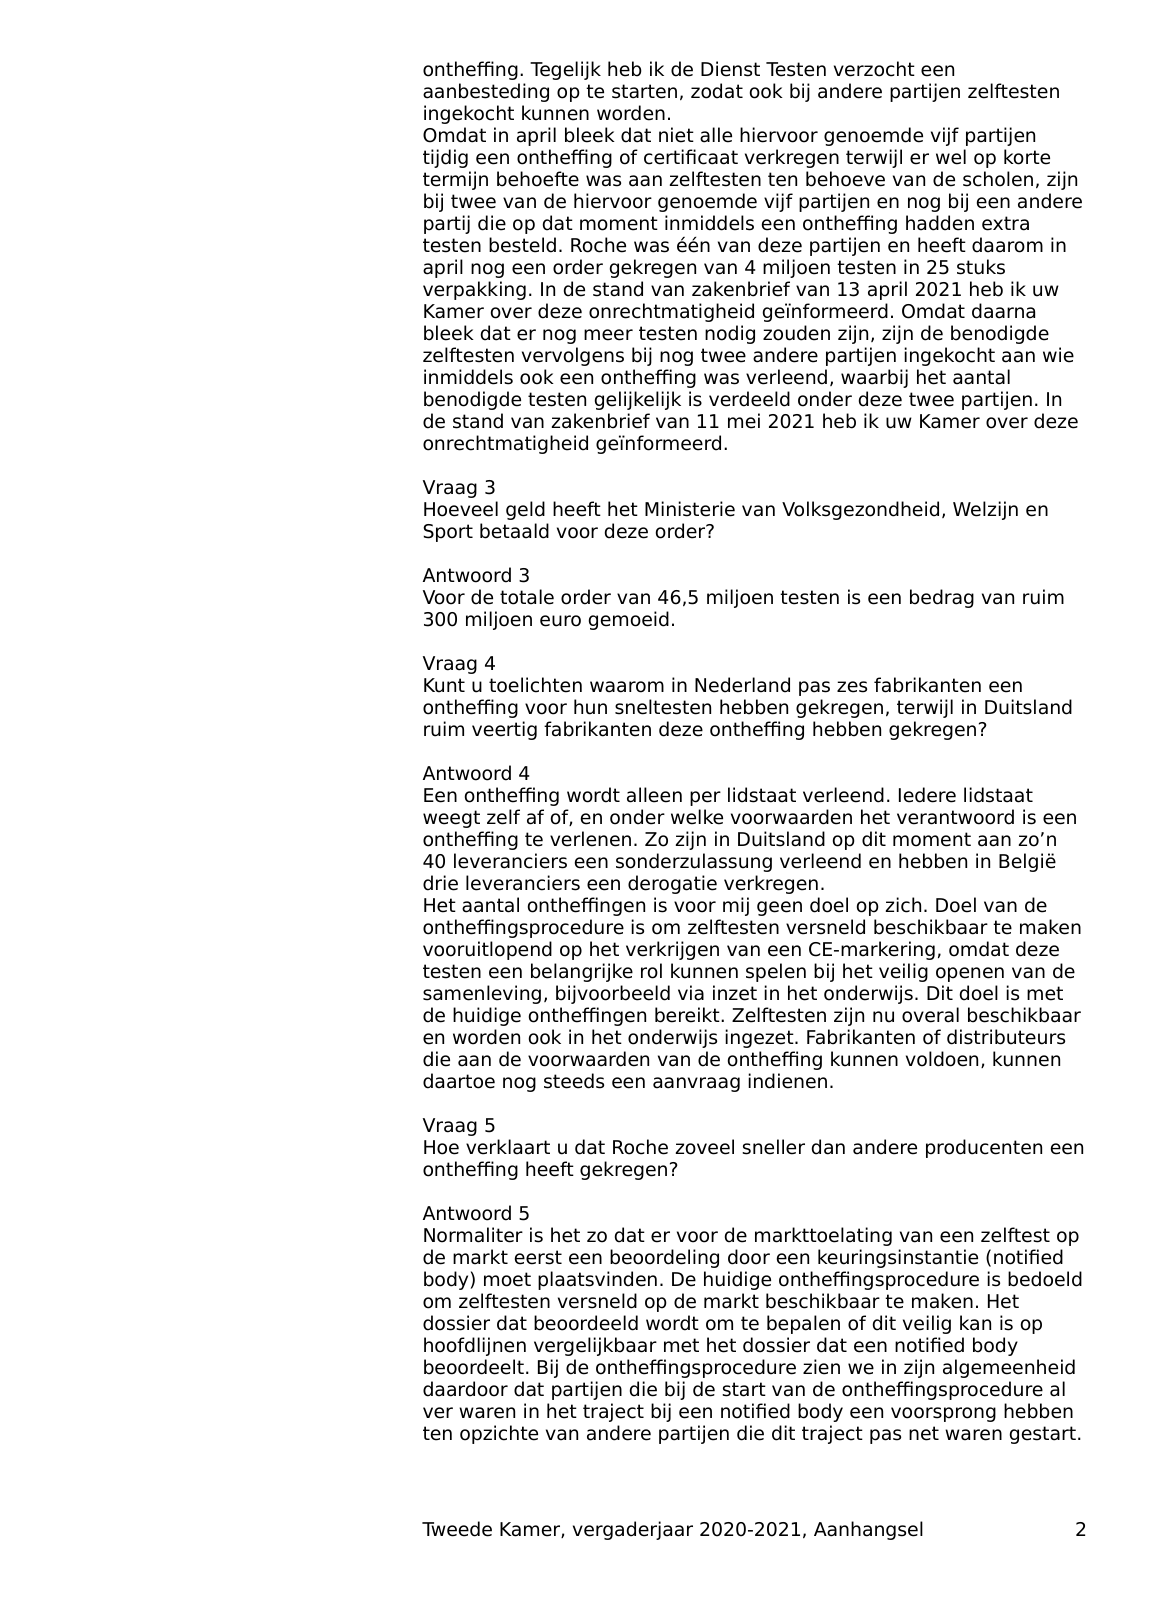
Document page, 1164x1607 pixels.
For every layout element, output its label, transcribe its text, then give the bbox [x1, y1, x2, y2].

text Hoe verklaart u dat Roche zoveel sneller dan andere producenten een ontheffing heeft gekregen? [422, 1137, 1087, 1181]
text Antwoord 3 [422, 565, 1087, 587]
text ontheffing. Tegelijk heb ik de Dienst Testen verzocht een aanbesteding op te starten, zodat ook bij andere partijen zelftesten ingekocht kunnen worden. [422, 59, 1087, 125]
text Antwoord 5 [422, 1203, 1087, 1225]
text Kunt u toelichten waarom in Nederland pas zes fabrikanten een ontheffing voor hun sneltesten hebben gekregen, terwijl in Duitsland ruim veertig fabrikanten deze ontheffing hebben gekregen? [422, 675, 1087, 741]
text Vraag 4 [422, 653, 1087, 675]
text Een ontheffing wordt alleen per lidstaat verleend. Iedere lidstaat weegt zelf af of, en onder welke voorwaarden het verantwoord is een ontheffing te verlenen. Zo zijn in Duitsland op dit moment aan zo’n 40 leveranciers een sonderzulassung verleend en hebben in België drie leveranciers een derogatie verkregen. [422, 785, 1087, 895]
text Omdat in april bleek dat niet alle hiervoor genoemde vijf partijen tijdig een ontheffing of certificaat verkregen terwijl er wel op korte termijn behoefte was aan zelftesten ten behoeve van de scholen, zijn bij twee van de hiervoor genoemde vijf partijen en nog bij een andere partij die op dat moment inmiddels een ontheffing hadden extra testen besteld. Roche was één van deze partijen en heeft daarom in april nog een order gekregen van 4 miljoen testen in 25 stuks verpakking. In de stand van zakenbrief van 13 april 2021 heb ik uw Kamer over deze onrechtmatigheid geïnformeerd. Omdat daarna bleek dat er nog meer testen nodig zouden zijn, zijn de benodigde zelftesten vervolgens bij nog twee andere partijen ingekocht aan wie inmiddels ook een ontheffing was verleend, waarbij het aantal benodigde testen gelijkelijk is verdeeld onder deze twee partijen. In de stand van zakenbrief van 11 mei 2021 heb ik uw Kamer over deze onrechtmatigheid geïnformeerd. [422, 125, 1087, 455]
text Vraag 5 [422, 1115, 1087, 1137]
text Normaliter is het zo dat er voor de markttoelating van een zelftest op de markt eerst een beoordeling door een keuringsinstantie (notified body) moet plaatsvinden. De huidige ontheffingsprocedure is bedoeld om zelftesten versneld op de markt beschikbaar te maken. Het dossier dat beoordeeld wordt om te bepalen of dit veilig kan is op hoofdlijnen vergelijkbaar met het dossier dat een notified body beoordeelt. Bij de ontheffingsprocedure zien we in zijn algemeenheid daardoor dat partijen die bij de start van de ontheffingsprocedure al ver waren in het traject bij een notified body een voorsprong hebben ten opzichte van andere partijen die dit traject pas net waren gestart. [422, 1225, 1087, 1445]
text Het aantal ontheffingen is voor mij geen doel op zich. Doel van de ontheffingsprocedure is om zelftesten versneld beschikbaar te maken vooruitlopend op het verkrijgen van een CE-markering, omdat deze testen een belangrijke rol kunnen spelen bij het veilig openen van de samenleving, bijvoorbeeld via inzet in het onderwijs. Dit doel is met de huidige ontheffingen bereikt. Zelftesten zijn nu overal beschikbaar en worden ook in het onderwijs ingezet. Fabrikanten of distributeurs die aan de voorwaarden van de ontheffing kunnen voldoen, kunnen daartoe nog steeds een aanvraag indienen. [422, 895, 1087, 1093]
text Antwoord 4 [422, 763, 1087, 785]
text Hoeveel geld heeft het Ministerie van Volksgezondheid, Welzijn en Sport betaald voor deze order? [422, 499, 1087, 543]
text Voor de totale order van 46,5 miljoen testen is een bedrag van ruim 300 miljoen euro gemoeid. [422, 587, 1087, 631]
text Vraag 3 [422, 477, 1087, 499]
